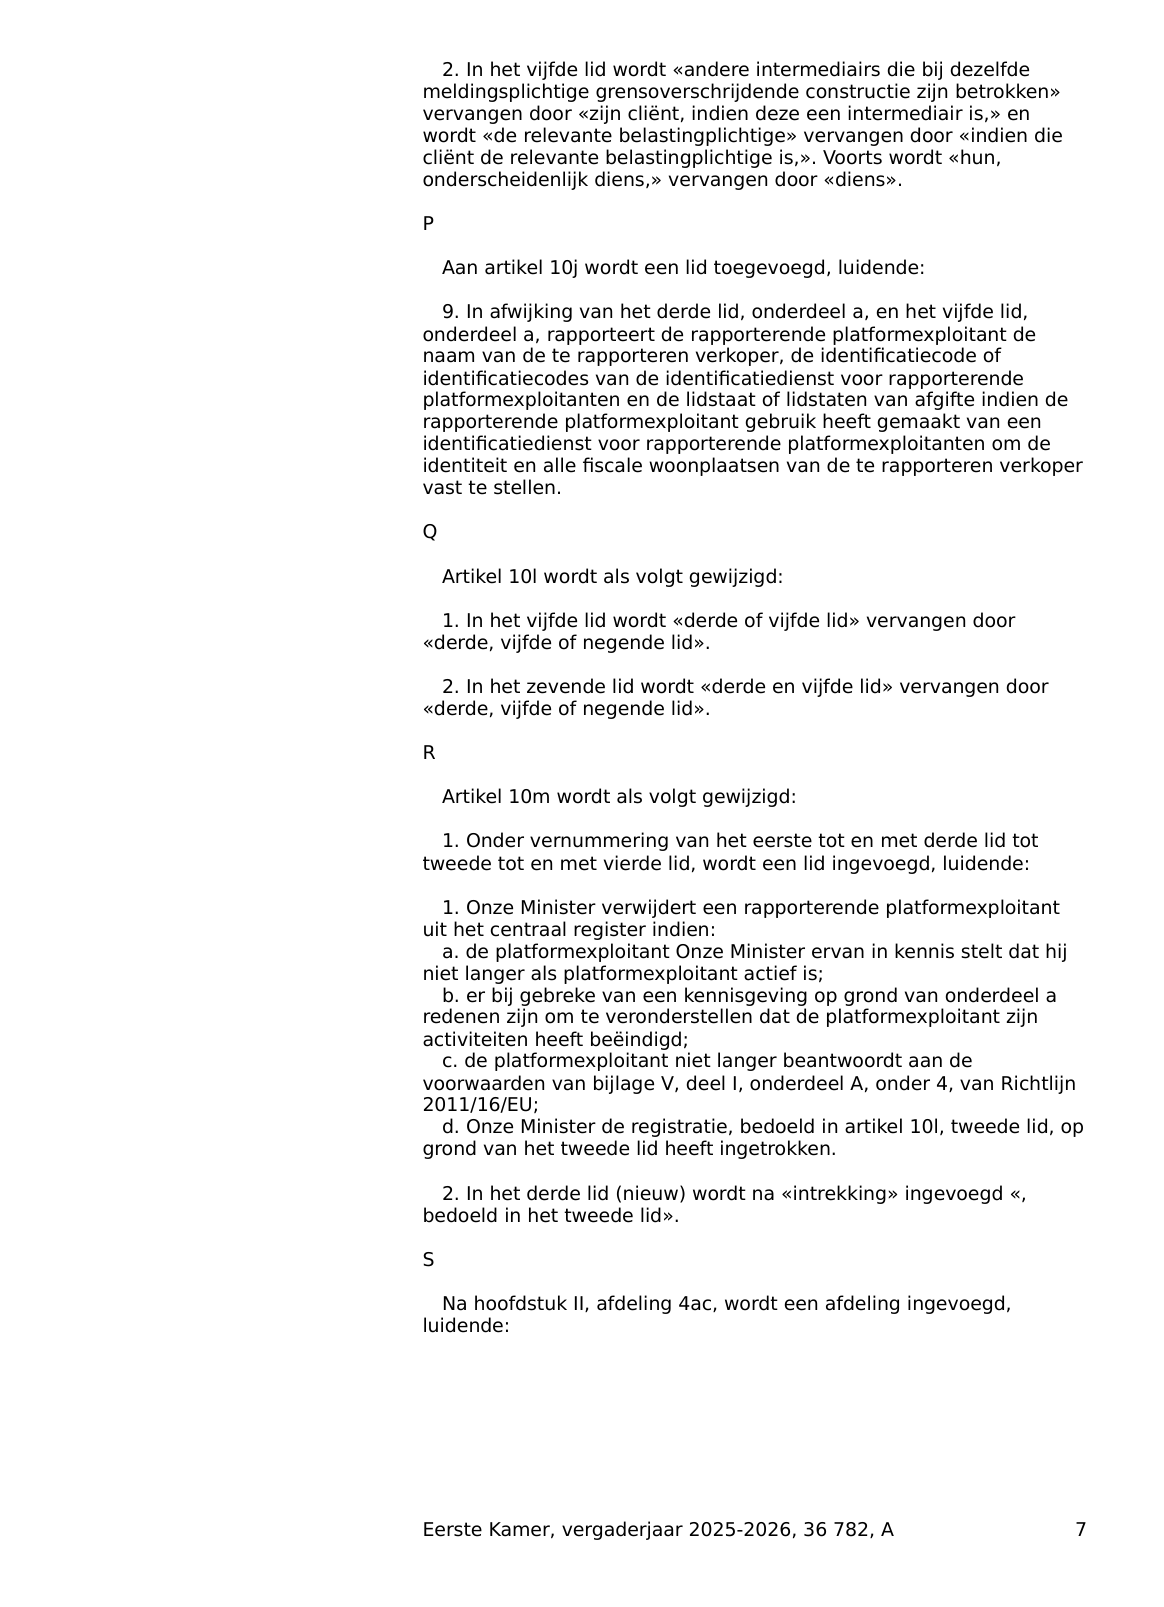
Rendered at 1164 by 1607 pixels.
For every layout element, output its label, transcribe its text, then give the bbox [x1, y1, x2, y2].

text a. de platformexploitant Onze Minister ervan in kennis stelt dat hij niet langer als platformexploitant actief is; [422, 941, 1087, 984]
text 1. Onder vernummering van het eerste tot en met derde lid tot tweede tot en met vierde lid, wordt een lid ingevoegd, luidende: [422, 830, 1087, 874]
text Q [422, 521, 1087, 543]
text c. de platformexploitant niet langer beantwoordt aan de voorwaarden van bijlage V, deel I, onderdeel A, onder 4, van Richtlijn 2011/16/EU; [422, 1050, 1087, 1116]
text R [422, 742, 1087, 764]
text 1. In het vijfde lid wordt «derde of vijfde lid» vervangen door «derde, vijfde of negende lid». [422, 610, 1087, 654]
text Artikel 10m wordt als volgt gewijzigd: [422, 786, 1087, 808]
text 2. In het vijfde lid wordt «andere intermediairs die bij dezelfde meldingsplichtige grensoverschrijdende constructie zijn betrokken» vervangen door «zijn cliënt, indien deze een intermediair is,» en wordt «de relevante belastingplichtige» vervangen door «indien die cliënt de relevante belastingplichtige is,». Voorts wordt «hun, onderscheidenlijk diens,» vervangen door «diens». [422, 59, 1087, 191]
text b. er bij gebreke van een kennisgeving op grond van onderdeel a redenen zijn om te veronderstellen dat de platformexploitant zijn activiteiten heeft beëindigd; [422, 984, 1087, 1050]
text 2. In het zevende lid wordt «derde en vijfde lid» vervangen door «derde, vijfde of negende lid». [422, 676, 1087, 720]
text S [422, 1249, 1087, 1271]
text d. Onze Minister de registratie, bedoeld in artikel 10l, tweede lid, op grond van het tweede lid heeft ingetrokken. [422, 1116, 1087, 1160]
text Aan artikel 10j wordt een lid toegevoegd, luidende: [422, 257, 1087, 279]
text 2. In het derde lid (nieuw) wordt na «intrekking» ingevoegd «, bedoeld in het tweede lid». [422, 1182, 1087, 1226]
text Na hoofdstuk II, afdeling 4ac, wordt een afdeling ingevoegd, luidende: [422, 1293, 1087, 1337]
text 1. Onze Minister verwijdert een rapporterende platformexploitant uit het centraal register indien: [422, 897, 1087, 941]
text 9. In afwijking van het derde lid, onderdeel a, en het vijfde lid, onderdeel a, rapporteert de rapporterende platformexploitant de naam van de te rapporteren verkoper, de identificatiecode of identificatiecodes van de identificatiedienst voor rapporterende platformexploitanten en de lidstaat of lidstaten van afgifte indien de rapporterende platformexploitant gebruik heeft gemaakt van een identificatiedienst voor rapporterende platformexploitanten om de identiteit en alle fiscale woonplaatsen van de te rapporteren verkoper vast te stellen. [422, 301, 1087, 499]
text P [422, 213, 1087, 235]
text Artikel 10l wordt als volgt gewijzigd: [422, 566, 1087, 588]
